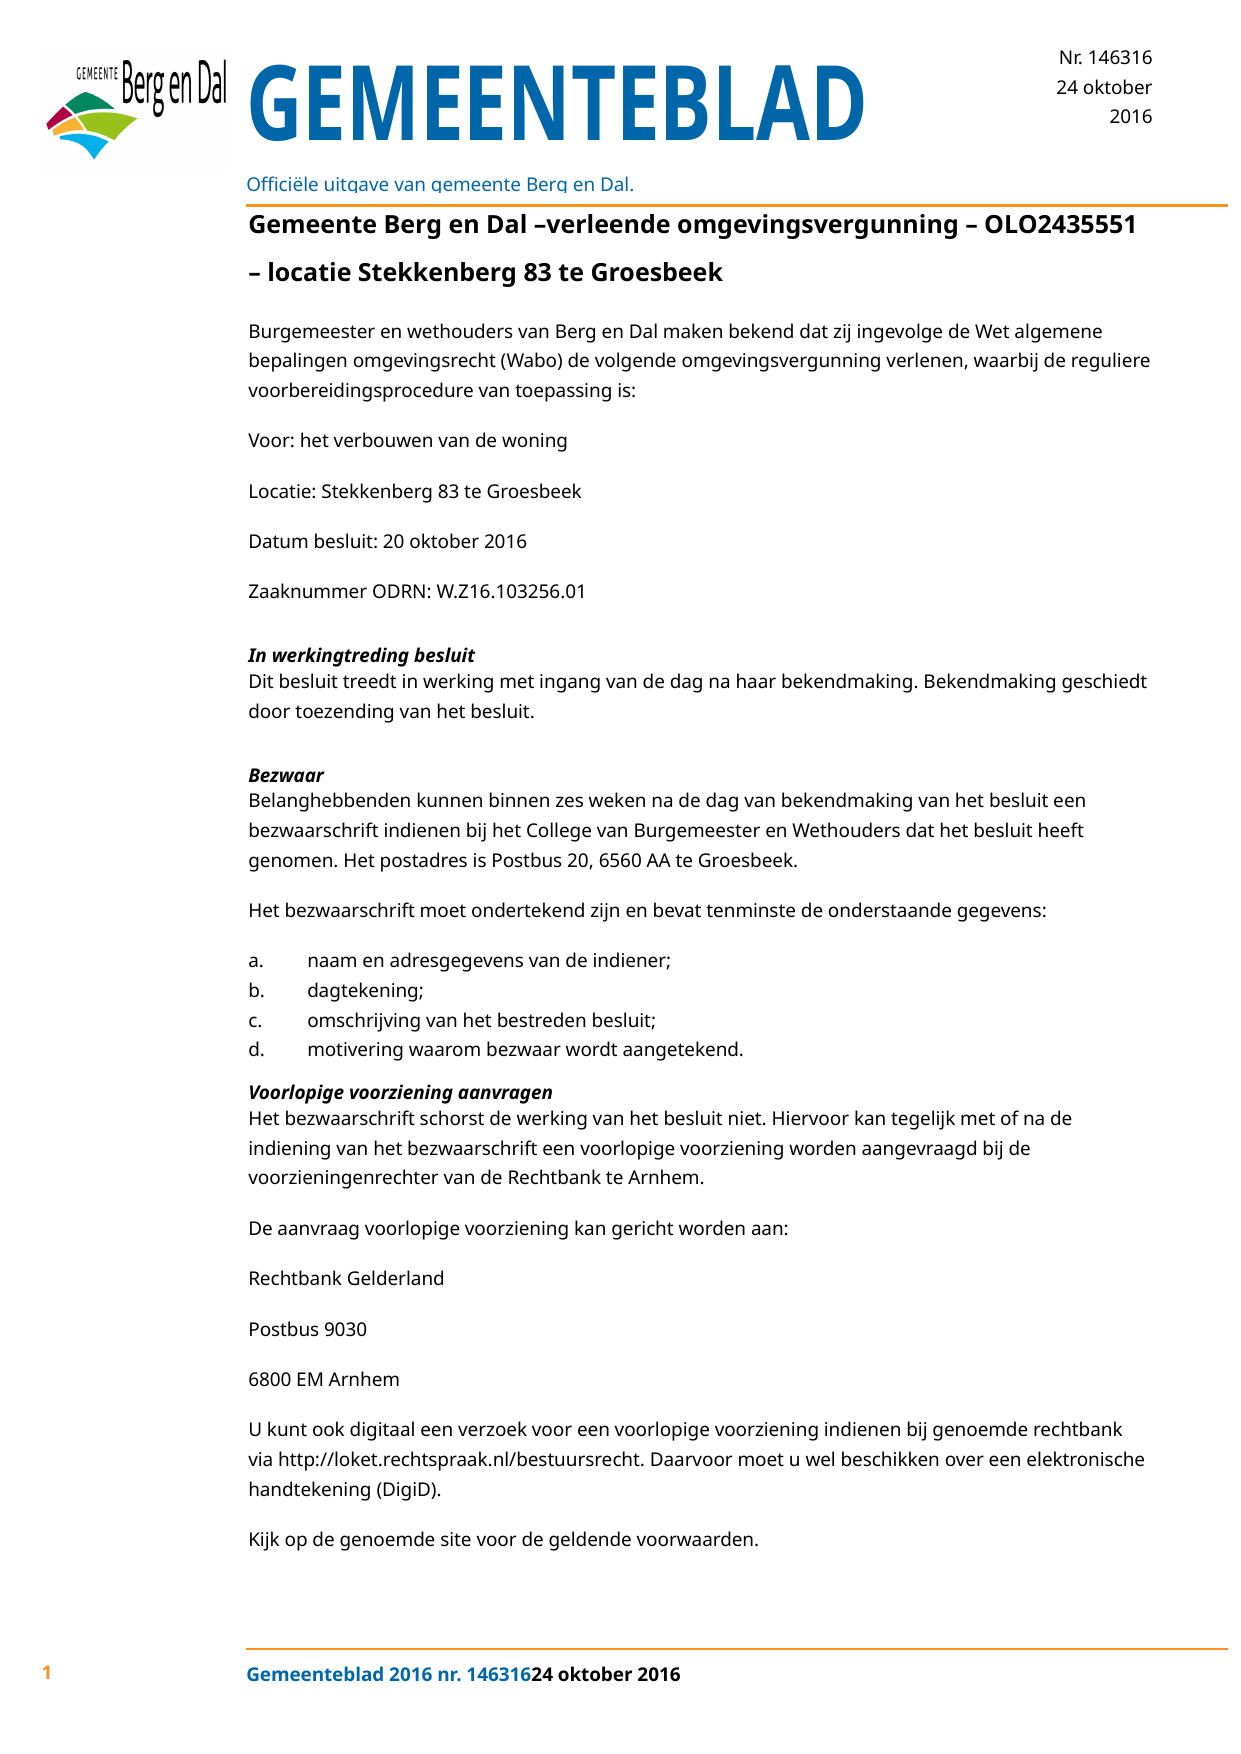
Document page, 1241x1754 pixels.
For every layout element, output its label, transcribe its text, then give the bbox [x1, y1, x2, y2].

text Gemeente Berg en Dal –verleende omgevingsvergunning – OLO2435551 – locatie Stekkenberg 83 te Groesbeek [248, 207, 1152, 288]
list omschrijving van het bestreden besluit; [248, 1007, 1152, 1033]
text Rechtbank Gelderland [248, 1265, 1152, 1291]
text Datum besluit: 20 oktober 2016 [248, 528, 1152, 554]
text Voorlopige voorziening aanvragen [248, 1079, 1152, 1105]
picture [41, 47, 231, 172]
list naam en adresgegevens van de indiener; [248, 948, 1152, 973]
list dagtekening; [248, 977, 1152, 1003]
text Dit besluit treedt in werking met ingang van de dag na haar bekendmaking. Bekendmaking geschiedt door toezending van het besluit. [248, 668, 1152, 724]
text Zaaknummer ODRN: W.Z16.103256.01 [248, 579, 1152, 604]
text Postbus 9030 [248, 1316, 1152, 1341]
text Burgemeester en wethouders van Berg en Dal maken bekend dat zij ingevolge de Wet algemene bepalingen omgevingsrecht (Wabo) de volgende omgevingsvergunning verlenen, waarbij de reguliere voorbereidingsprocedure van toepassing is: [248, 318, 1152, 403]
text Locatie: Stekkenberg 83 te Groesbeek [248, 478, 1152, 504]
text Belanghebbenden kunnen binnen zes weken na de dag van bekendmaking van het besluit een bezwaarschrift indienen bij het College van Burgemeester en Wethouders dat het besluit heeft genomen. Het postadres is Postbus 20, 6560 AA te Groesbeek. [248, 788, 1152, 873]
list motivering waarom bezwaar wordt aangetekend. [248, 1036, 1152, 1062]
text Het bezwaarschrift moet ondertekend zijn en bevat tenminste de onderstaande gegevens: [248, 897, 1152, 923]
text U kunt ook digitaal een verzoek voor een voorlopige voorziening indienen bij genoemde rechtbank via http://loket.rechtspraak.nl/bestuursrecht. Daarvoor moet u wel beschikken over een elektronische handtekening (DigiD). [248, 1417, 1152, 1501]
text Kijk op de genoemde site voor de geldende voorwaarden. [248, 1526, 1152, 1552]
text Voor: het verbouwen van de woning [248, 427, 1152, 453]
text De aanvraag voorlopige voorziening kan gericht worden aan: [248, 1215, 1152, 1241]
text In werkingtreding besluit [248, 643, 1152, 668]
text Het bezwaarschrift schorst de werking van het besluit niet. Hiervoor kan tegelijk met of na de indiening van het bezwaarschrift een voorlopige voorziening worden aangevraagd bij de voorzieningenrechter van de Rechtbank te Arnhem. [248, 1105, 1152, 1190]
text Bezwaar [248, 762, 1152, 788]
text 6800 EM Arnhem [248, 1366, 1152, 1392]
